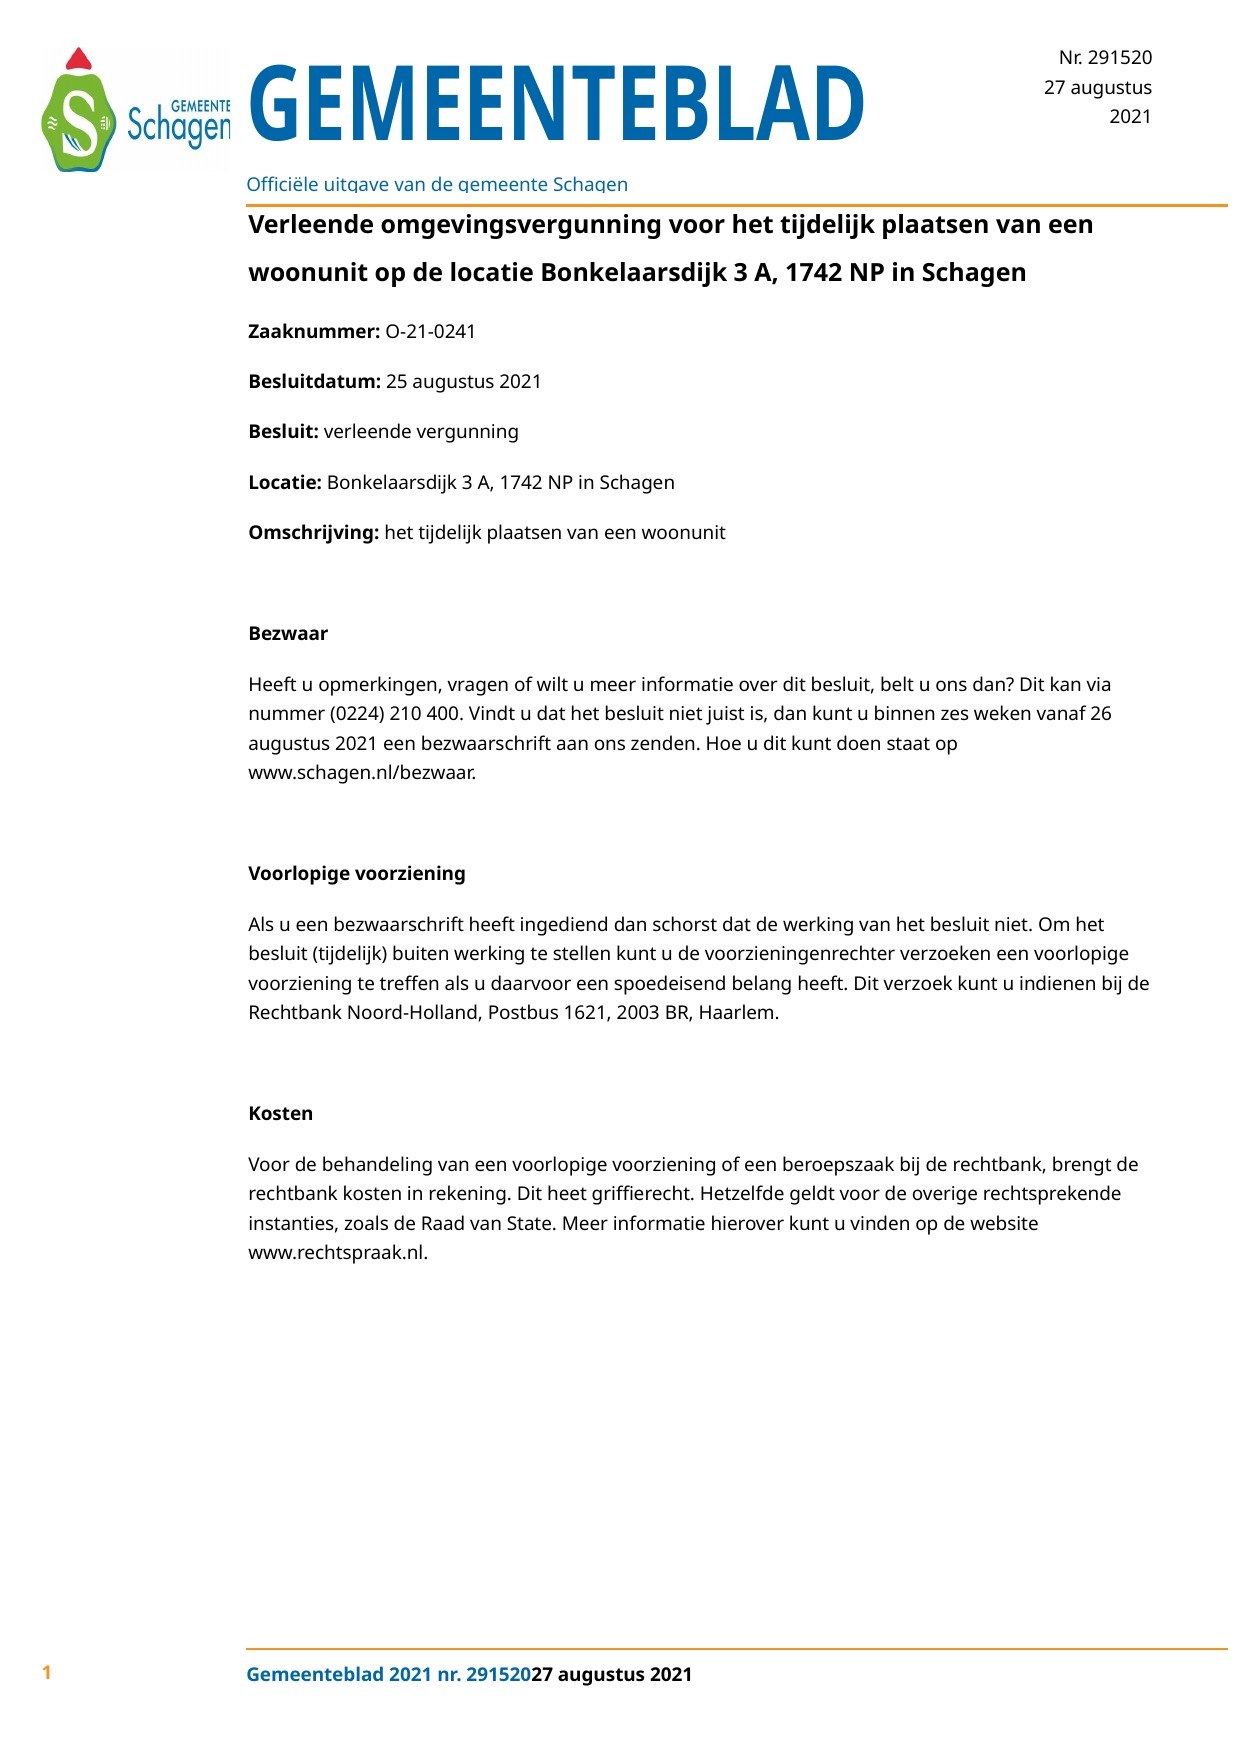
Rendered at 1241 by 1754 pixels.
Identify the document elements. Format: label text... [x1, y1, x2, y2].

picture [41, 47, 231, 172]
text Zaaknummer: O-21-0241 [248, 318, 1152, 344]
text Kosten [248, 1100, 1152, 1126]
text Voorlopige voorziening [248, 860, 1152, 886]
text Besluit: verleende vergunning [248, 419, 1152, 444]
text Voor de behandeling van een voorlopige voorziening of een beroepszaak bij de rechtbank, brengt de rechtbank kosten in rekening. Dit heet griffierecht. Hetzelfde geldt voor de overige rechtsprekende instanties, zoals de Raad van State. Meer informatie hierover kunt u vinden op de website www.rechtspraak.nl. [248, 1151, 1152, 1265]
text Locatie: Bonkelaarsdijk 3 A, 1742 NP in Schagen [248, 469, 1152, 495]
text Besluitdatum: 25 augustus 2021 [248, 368, 1152, 394]
text Bezwaar [248, 620, 1152, 646]
text Heeft u opmerkingen, vragen of wilt u meer informatie over dit besluit, belt u ons dan? Dit kan via nummer (0224) 210 400. Vindt u dat het besluit niet juist is, dan kunt u binnen zes weken vanaf 26 augustus 2021 een bezwaarschrift aan ons zenden. Hoe u dit kunt doen staat op www.schagen.nl/bezwaar. [248, 671, 1152, 785]
text Als u een bezwaarschrift heeft ingediend dan schorst dat de werking van het besluit niet. Om het besluit (tijdelijk) buiten werking te stellen kunt u de voorzieningenrechter verzoeken een voorlopige voorziening te treffen als u daarvoor een spoedeisend belang heeft. Dit verzoek kunt u indienen bij de Rechtbank Noord-Holland, Postbus 1621, 2003 BR, Haarlem. [248, 911, 1152, 1025]
text Omschrijving: het tijdelijk plaatsen van een woonunit [248, 519, 1152, 545]
text Verleende omgevingsvergunning voor het tijdelijk plaatsen van een woonunit op de locatie Bonkelaarsdijk 3 A, 1742 NP in Schagen [248, 207, 1152, 288]
